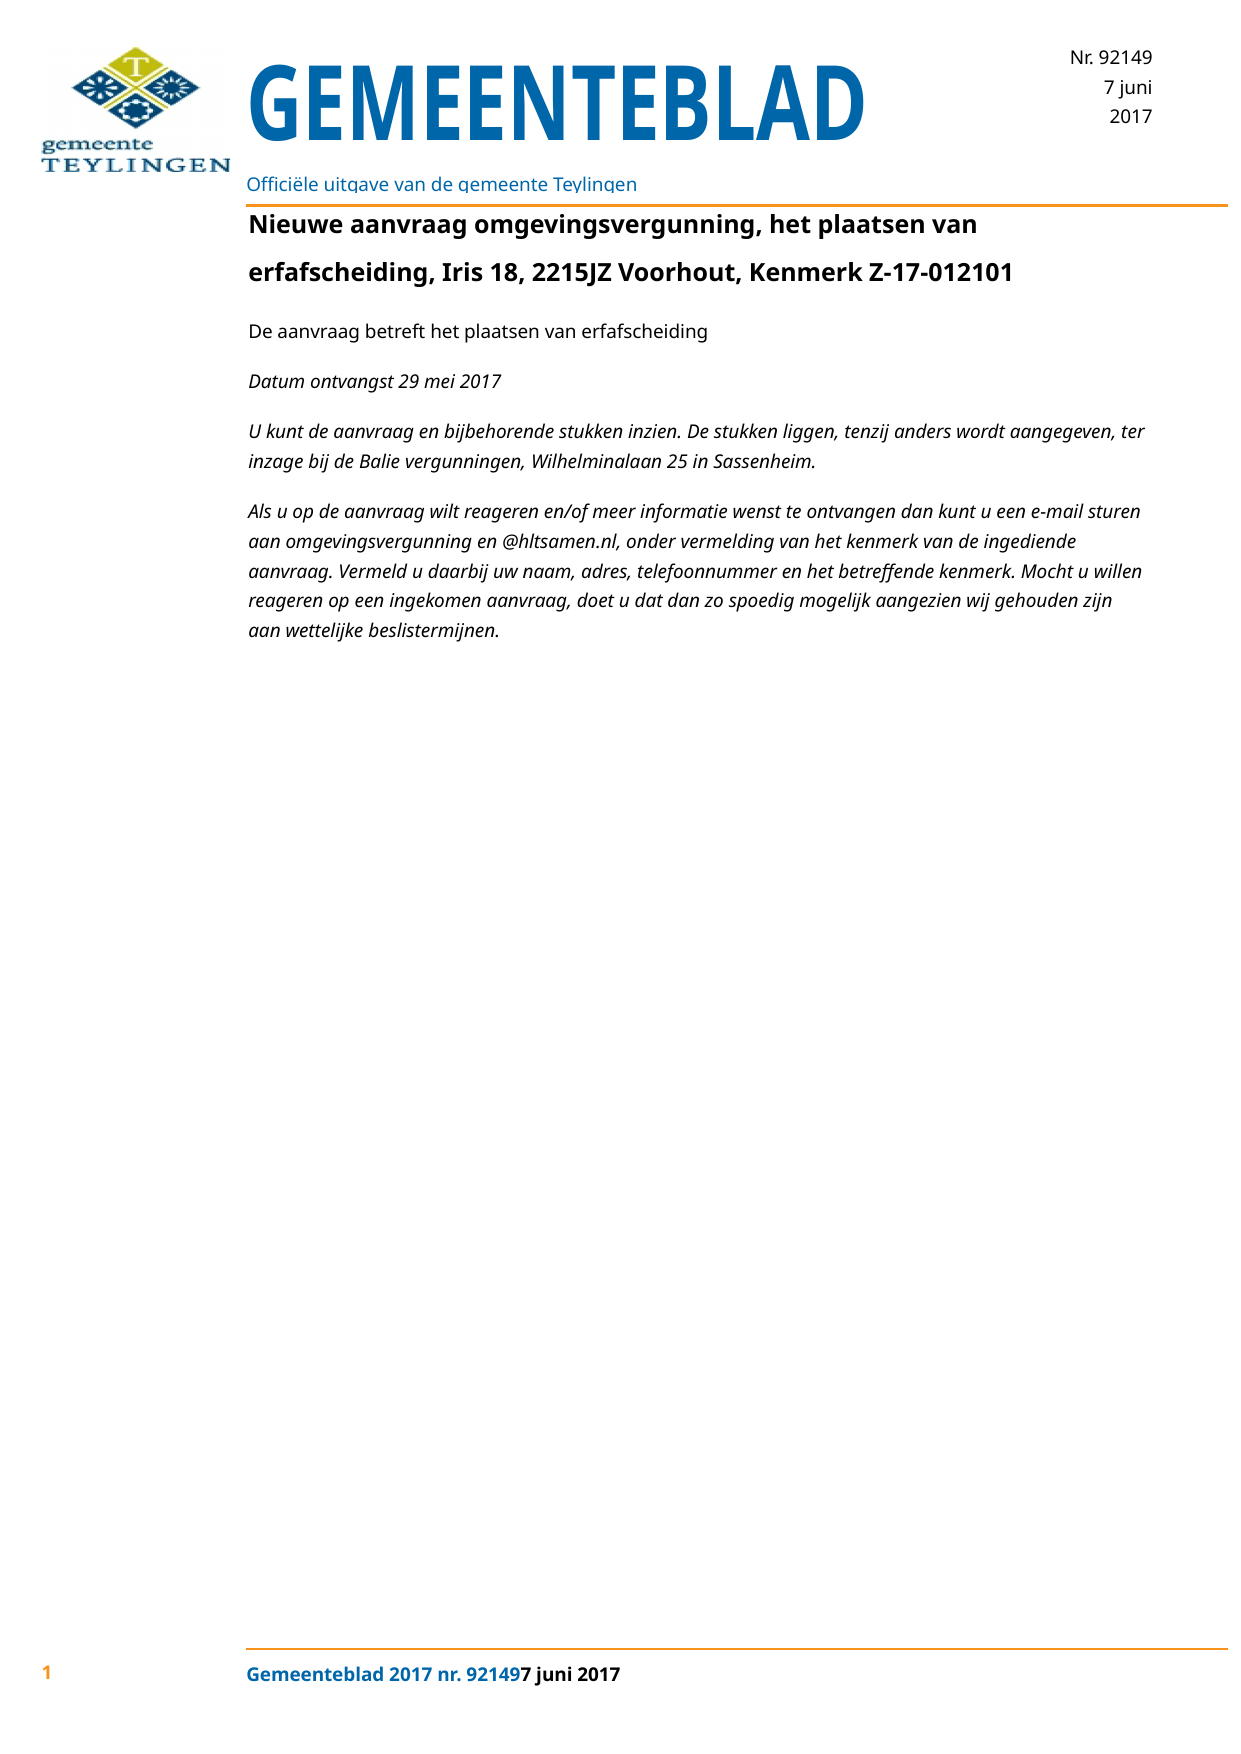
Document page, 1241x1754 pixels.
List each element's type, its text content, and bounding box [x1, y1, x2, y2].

text Datum ontvangst 29 mei 2017 [248, 368, 1152, 394]
text Nieuwe aanvraag omgevingsvergunning, het plaatsen van erfafscheiding, Iris 18, 2215JZ Voorhout, Kenmerk Z-17-012101 [248, 207, 1152, 288]
text Als u op de aanvraag wilt reageren en/of meer informatie wenst te ontvangen dan kunt u een e-mail sturen aan omgevingsvergunning en @hltsamen.nl, onder vermelding van het kenmerk van de ingediende aanvraag. Vermeld u daarbij uw naam, adres, telefoonnummer en het betreffende kenmerk. Mocht u willen reageren op een ingekomen aanvraag, doet u dat dan zo spoedig mogelijk aangezien wij gehouden zijn aan wettelijke beslistermijnen. [248, 499, 1152, 643]
text U kunt de aanvraag en bijbehorende stukken inzien. De stukken liggen, tenzij anders wordt aangegeven, ter inzage bij de Balie vergunningen, Wilhelminalaan 25 in Sassenheim. [248, 419, 1152, 474]
text De aanvraag betreft het plaatsen van erfafscheiding [248, 318, 1152, 344]
picture [41, 47, 231, 172]
